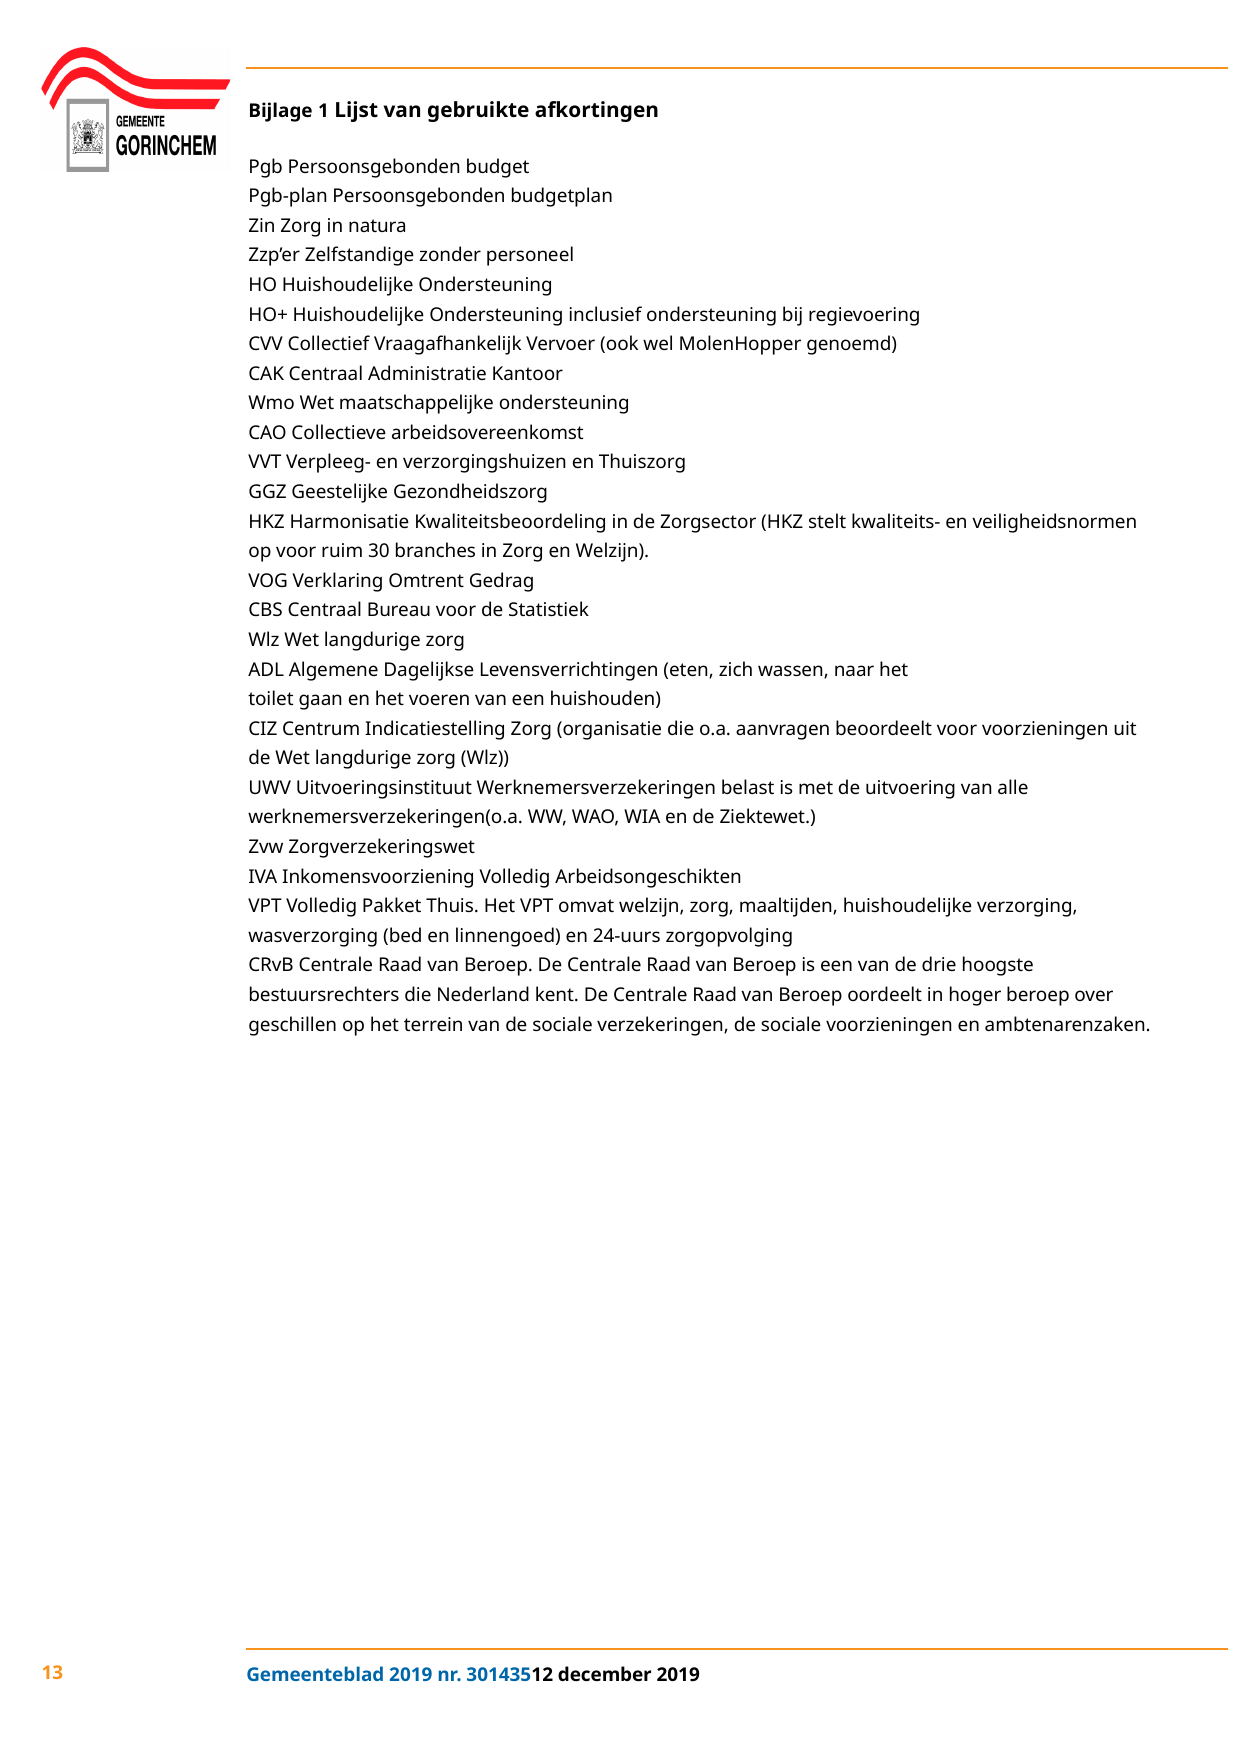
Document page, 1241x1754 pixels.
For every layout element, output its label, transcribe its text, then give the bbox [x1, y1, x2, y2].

text HO Huishoudelijke Ondersteuning [248, 271, 1152, 297]
text CAO Collectieve arbeidsovereenkomst [248, 419, 1152, 445]
text UWV Uitvoeringsinstituut Werknemersverzekeringen belast is met de uitvoering van alle werknemersverzekeringen(o.a. WW, WAO, WIA en de Ziektewet.) [248, 774, 1152, 829]
text IVA Inkomensvoorziening Volledig Arbeidsongeschikten [248, 863, 1152, 889]
text Wlz Wet langdurige zorg [248, 626, 1152, 652]
text GGZ Geestelijke Gezondheidszorg [248, 478, 1152, 504]
text CVV Collectief Vraagafhankelijk Vervoer (ook wel MolenHopper genoemd) [248, 330, 1152, 356]
text VPT Volledig Pakket Thuis. Het VPT omvat welzijn, zorg, maaltijden, huishoudelijke verzorging, wasverzorging (bed en linnengoed) en 24-uurs zorgopvolging [248, 892, 1152, 948]
text CAK Centraal Administratie Kantoor [248, 360, 1152, 386]
text Pgb-plan Persoonsgebonden budgetplan [248, 182, 1152, 208]
text ADL Algemene Dagelijkse Levensverrichtingen (eten, zich wassen, naar het [248, 656, 1152, 682]
picture [41, 47, 231, 172]
text CRvB Centrale Raad van Beroep. De Centrale Raad van Beroep is een van de drie hoogste bestuursrechters die Nederland kent. De Centrale Raad van Beroep oordeelt in hoger beroep over geschillen op het terrein van de sociale verzekeringen, de sociale voorzieningen en ambtenarenzaken. [248, 952, 1152, 1037]
text CBS Centraal Bureau voor de Statistiek [248, 597, 1152, 622]
text VOG Verklaring Omtrent Gedrag [248, 567, 1152, 593]
text Zin Zorg in natura [248, 212, 1152, 238]
text Zvw Zorgverzekeringswet [248, 833, 1152, 859]
text Zzp’er Zelfstandige zonder personeel [248, 242, 1152, 267]
text HO+ Huishoudelijke Ondersteuning inclusief ondersteuning bij regievoering [248, 301, 1152, 327]
text Wmo Wet maatschappelijke ondersteuning [248, 389, 1152, 415]
text VVT Verpleeg- en verzorgingshuizen en Thuiszorg [248, 449, 1152, 474]
text CIZ Centrum Indicatiestelling Zorg (organisatie die o.a. aanvragen beoordeelt voor voorzieningen uit de Wet langdurige zorg (Wlz)) [248, 715, 1152, 770]
text HKZ Harmonisatie Kwaliteitsbeoordeling in de Zorgsector (HKZ stelt kwaliteits- en veiligheidsnormen op voor ruim 30 branches in Zorg en Welzijn). [248, 508, 1152, 563]
text toilet gaan en het voeren van een huishouden) [248, 685, 1152, 711]
text Bijlage 1 Lijst van gebruikte afkortingen [248, 95, 1152, 123]
text Pgb Persoonsgebonden budget [248, 153, 1152, 179]
